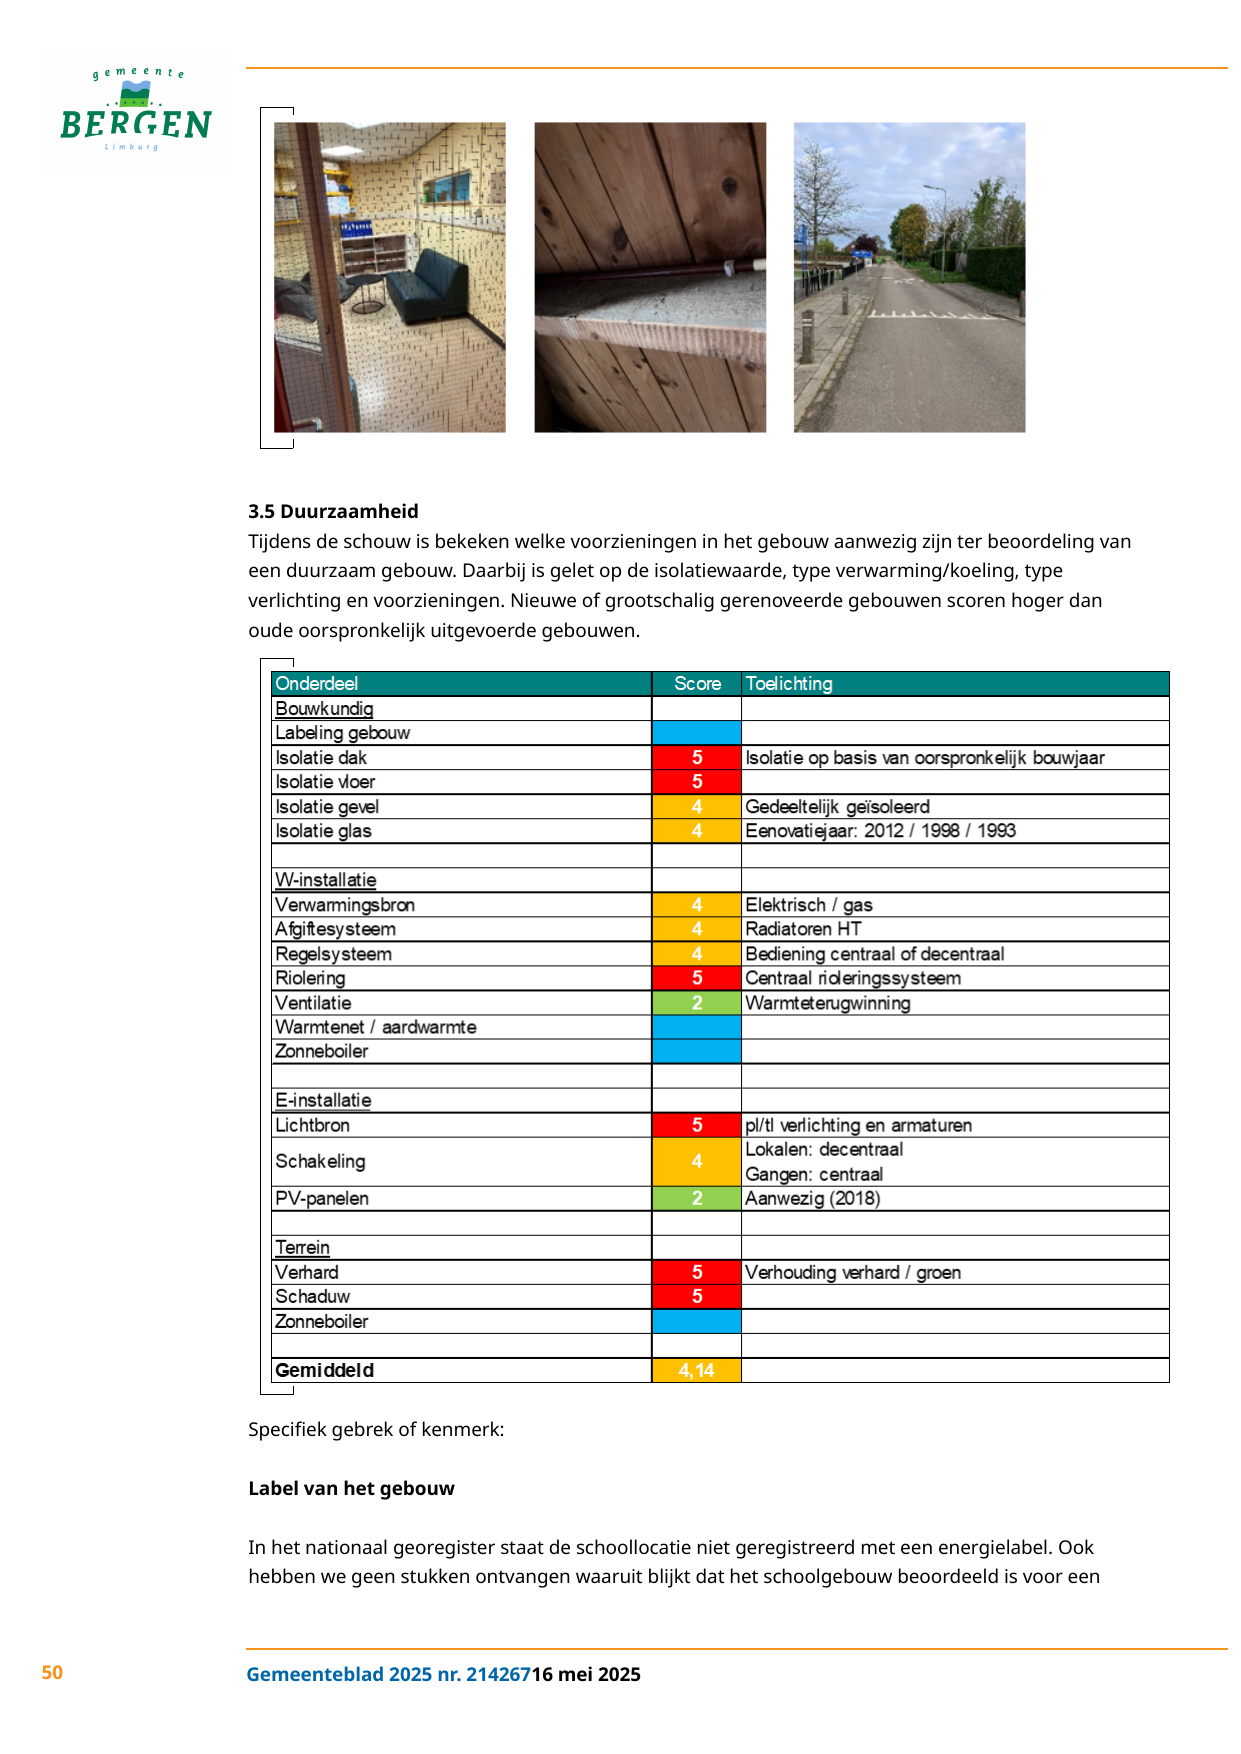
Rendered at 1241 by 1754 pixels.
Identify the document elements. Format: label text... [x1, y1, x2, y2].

text Specifiek gebrek of kenmerk: [248, 1416, 1152, 1442]
picture [41, 47, 231, 172]
picture [268, 667, 1173, 1386]
picture [268, 115, 1037, 439]
text Label van het gebouw [248, 1475, 1152, 1501]
text Tijdens de schouw is bekeken welke voorzieningen in het gebouw aanwezig zijn ter beoordeling van een duurzaam gebouw. Daarbij is gelet op de isolatiewaarde, type verwarming/koeling, type verlichting en voorzieningen. Nieuwe of grootschalig gerenoveerde gebouwen scoren hoger dan oude oorspronkelijk uitgevoerde gebouwen. [248, 528, 1152, 643]
text In het nationaal georegister staat de schoollocatie niet geregistreerd met een energielabel. Ook hebben we geen stukken ontvangen waaruit blijkt dat het schoolgebouw beoordeeld is voor een [248, 1534, 1152, 1589]
text 3.5 Duurzaamheid [248, 498, 1152, 524]
